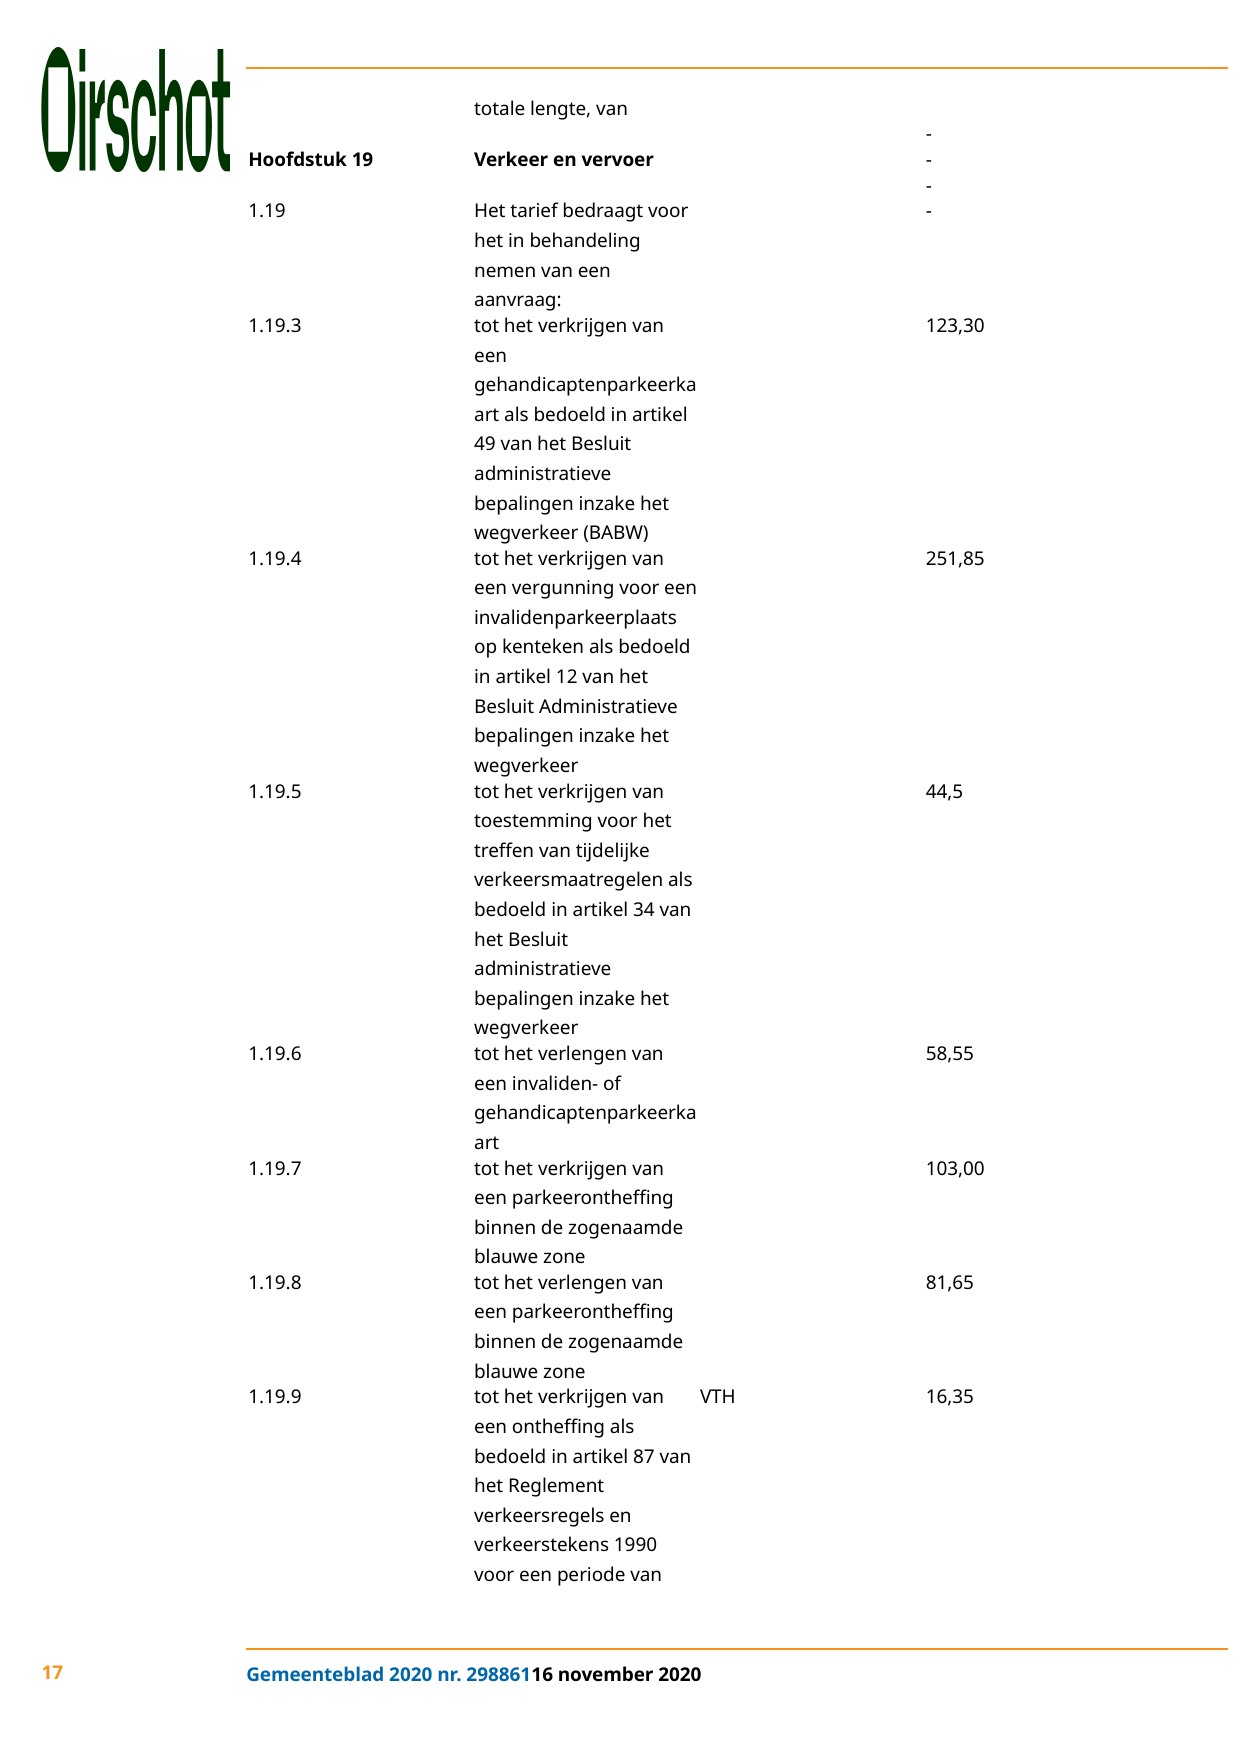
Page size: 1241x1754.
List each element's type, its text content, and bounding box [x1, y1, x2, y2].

table_cell [700, 95, 926, 121]
table_cell [700, 545, 926, 778]
table_cell 1.19.5 [248, 778, 474, 1040]
table_cell tot het verkrijgen van toestemming voor het treffen van tijdelijke verkeersmaatregelen als bedoeld in artikel 34 van het Besluit administratieve bepalingen inzake het wegverkeer [474, 778, 700, 1040]
table_cell [700, 312, 926, 545]
table_cell Verkeer en vervoer [474, 146, 700, 172]
table_cell [700, 198, 926, 312]
table_cell tot het verkrijgen van een ontheffing als bedoeld in artikel 87 van het Reglement verkeersregels en verkeerstekens 1990 voor een periode van [474, 1384, 700, 1587]
table_cell 1.19.8 [248, 1269, 474, 1384]
table_cell [700, 121, 926, 146]
table_cell [700, 1155, 926, 1269]
table_cell 58,55 [926, 1040, 1152, 1155]
table_cell VTH [700, 1384, 926, 1587]
table_cell - [926, 172, 1152, 198]
table_cell [474, 121, 700, 146]
table_cell 16,35 [926, 1384, 1152, 1587]
table_cell 81,65 [926, 1269, 1152, 1384]
table_cell totale lengte, van [474, 95, 700, 121]
table_cell 1.19 [248, 198, 474, 312]
table_cell 1.19.4 [248, 545, 474, 778]
table_cell tot het verlengen van een parkeerontheffing binnen de zogenaamde blauwe zone [474, 1269, 700, 1384]
table_cell 1.19.9 [248, 1384, 474, 1587]
table_cell tot het verkrijgen van een vergunning voor een invalidenparkeerplaats op kenteken als bedoeld in artikel 12 van het Besluit Administratieve bepalingen inzake het wegverkeer [474, 545, 700, 778]
table_cell 44,5 [926, 778, 1152, 1040]
table_cell - [926, 146, 1152, 172]
table_cell 123,30 [926, 312, 1152, 545]
table_cell [248, 95, 474, 121]
table_cell [700, 146, 926, 172]
table_cell tot het verkrijgen van een gehandicaptenparkeerkaart als bedoeld in artikel 49 van het Besluit administratieve bepalingen inzake het wegverkeer (BABW) [474, 312, 700, 545]
table_cell 1.19.7 [248, 1155, 474, 1269]
table_cell tot het verlengen van een invaliden- of gehandicaptenparkeerkaart [474, 1040, 700, 1155]
table_cell [700, 1269, 926, 1384]
table_cell Het tarief bedraagt voor het in behandeling nemen van een aanvraag: [474, 198, 700, 312]
table_cell [248, 121, 474, 146]
picture [41, 47, 231, 172]
table_cell 1.19.6 [248, 1040, 474, 1155]
table_cell [474, 172, 700, 198]
table_cell 103,00 [926, 1155, 1152, 1269]
table_cell [700, 172, 926, 198]
table_cell - [926, 121, 1152, 146]
table_cell Hoofdstuk 19 [248, 146, 474, 172]
table_cell 251,85 [926, 545, 1152, 778]
table_cell [700, 1040, 926, 1155]
table_cell - [926, 198, 1152, 312]
table_cell [700, 778, 926, 1040]
table_cell tot het verkrijgen van een parkeerontheffing binnen de zogenaamde blauwe zone [474, 1155, 700, 1269]
table_cell [248, 172, 474, 198]
table_cell [926, 95, 1152, 121]
table_cell 1.19.3 [248, 312, 474, 545]
